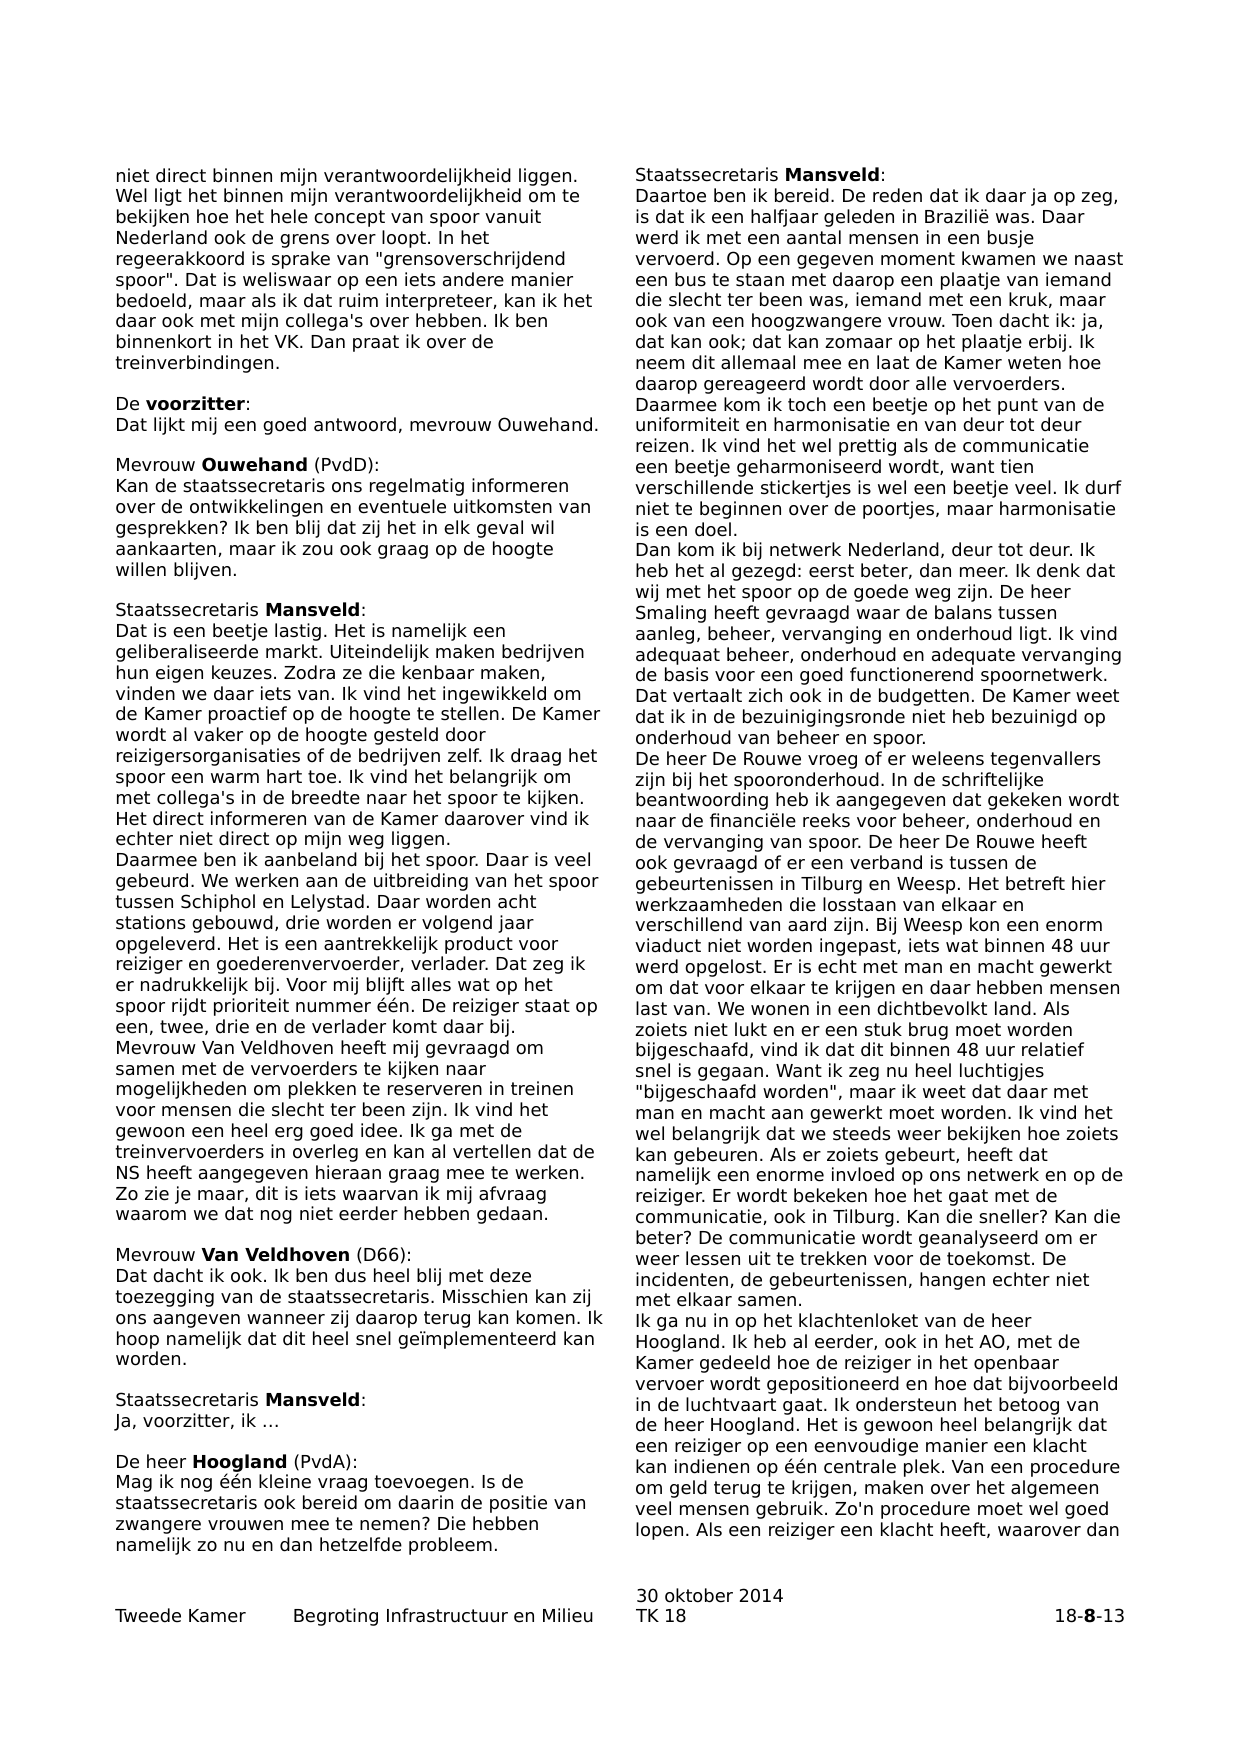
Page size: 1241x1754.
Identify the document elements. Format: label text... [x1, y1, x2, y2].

text Staatssecretaris Mansveld: [635, 165, 1125, 186]
text Dat dacht ik ook. Ik ben dus heel blij met deze toezegging van de staatssecretaris. Misschien kan zij ons aangeven wanneer zij daarop terug kan komen. Ik hoop namelijk dat dit heel snel geïmplementeerd kan worden. [115, 1266, 605, 1370]
text Daarmee ben ik aanbeland bij het spoor. Daar is veel gebeurd. We werken aan de uitbreiding van het spoor tussen Schiphol en Lelystad. Daar worden acht stations gebouwd, drie worden er volgend jaar opgeleverd. Het is een aantrekkelijk product voor reiziger en goederenvervoerder, verlader. Dat zeg ik er nadrukkelijk bij. Voor mij blijft alles wat op het spoor rijdt prioriteit nummer één. De reiziger staat op een, twee, drie en de verlader komt daar bij. [115, 850, 605, 1037]
text Dan kom ik bij netwerk Nederland, deur tot deur. Ik heb het al gezegd: eerst beter, dan meer. Ik denk dat wij met het spoor op de goede weg zijn. De heer Smaling heeft gevraagd waar de balans tussen aanleg, beheer, vervanging en onderhoud ligt. Ik vind adequaat beheer, onderhoud en adequate vervanging de basis voor een goed functionerend spoornetwerk. Dat vertaalt zich ook in de budgetten. De Kamer weet dat ik in de bezuinigingsronde niet heb bezuinigd op onderhoud van beheer en spoor. [635, 540, 1125, 748]
text Daartoe ben ik bereid. De reden dat ik daar ja op zeg, is dat ik een halfjaar geleden in Brazilië was. Daar werd ik met een aantal mensen in een busje vervoerd. Op een gegeven moment kwamen we naast een bus te staan met daarop een plaatje van iemand die slecht ter been was, iemand met een kruk, maar ook van een hoogzwangere vrouw. Toen dacht ik: ja, dat kan ook; dat kan zomaar op het plaatje erbij. Ik neem dit allemaal mee en laat de Kamer weten hoe daarop gereageerd wordt door alle vervoerders. [635, 186, 1125, 394]
text Staatssecretaris Mansveld: [115, 1390, 605, 1411]
text De voorzitter: [115, 394, 605, 414]
text niet direct binnen mijn verantwoordelijkheid liggen. Wel ligt het binnen mijn verantwoordelijkheid om te bekijken hoe het hele concept van spoor vanuit Nederland ook de grens over loopt. In het regeerakkoord is sprake van "grensoverschrijdend spoor". Dat is weliswaar op een iets andere manier bedoeld, maar als ik dat ruim interpreteer, kan ik het daar ook met mijn collega's over hebben. Ik ben binnenkort in het VK. Dan praat ik over de treinverbindingen. [115, 165, 605, 374]
text Ik ga nu in op het klachtenloket van de heer Hoogland. Ik heb al eerder, ook in het AO, met de Kamer gedeeld hoe de reiziger in het openbaar vervoer wordt gepositioneerd en hoe dat bijvoorbeeld in de luchtvaart gaat. Ik ondersteun het betoog van de heer Hoogland. Het is gewoon heel belangrijk dat een reiziger op een eenvoudige manier een klacht kan indienen op één centrale plek. Van een procedure om geld terug te krijgen, maken over het algemeen veel mensen gebruik. Zo'n procedure moet wel goed lopen. Als een reiziger een klacht heeft, waarover dan [635, 1311, 1125, 1540]
text Staatssecretaris Mansveld: [115, 600, 605, 621]
text Mag ik nog één kleine vraag toevoegen. Is de staatssecretaris ook bereid om daarin de positie van zwangere vrouwen mee te nemen? Die hebben namelijk zo nu en dan hetzelfde probleem. [115, 1472, 605, 1556]
text Dat lijkt mij een goed antwoord, mevrouw Ouwehand. [115, 414, 605, 435]
text Kan de staatssecretaris ons regelmatig informeren over de ontwikkelingen en eventuele uitkomsten van gesprekken? Ik ben blij dat zij het in elk geval wil aankaarten, maar ik zou ook graag op de hoogte willen blijven. [115, 476, 605, 580]
text Mevrouw Van Veldhoven heeft mij gevraagd om samen met de vervoerders te kijken naar mogelijkheden om plekken te reserveren in treinen voor mensen die slecht ter been zijn. Ik vind het gewoon een heel erg goed idee. Ik ga met de treinvervoerders in overleg en kan al vertellen dat de NS heeft aangegeven hieraan graag mee te werken. Zo zie je maar, dit is iets waarvan ik mij afvraag waarom we dat nog niet eerder hebben gedaan. [115, 1037, 605, 1225]
text Dat is een beetje lastig. Het is namelijk een geliberaliseerde markt. Uiteindelijk maken bedrijven hun eigen keuzes. Zodra ze die kenbaar maken, vinden we daar iets van. Ik vind het ingewikkeld om de Kamer proactief op de hoogte te stellen. De Kamer wordt al vaker op de hoogte gesteld door reizigersorganisaties of de bedrijven zelf. Ik draag het spoor een warm hart toe. Ik vind het belangrijk om met collega's in de breedte naar het spoor te kijken. Het direct informeren van de Kamer daarover vind ik echter niet direct op mijn weg liggen. [115, 621, 605, 850]
text Mevrouw Van Veldhoven (D66): [115, 1245, 605, 1266]
text Daarmee kom ik toch een beetje op het punt van de uniformiteit en harmonisatie en van deur tot deur reizen. Ik vind het wel prettig als de communicatie een beetje geharmoniseerd wordt, want tien verschillende stickertjes is wel een beetje veel. Ik durf niet te beginnen over de poortjes, maar harmonisatie is een doel. [635, 394, 1125, 540]
text Mevrouw Ouwehand (PvdD): [115, 455, 605, 476]
text De heer De Rouwe vroeg of er weleens tegenvallers zijn bij het spooronderhoud. In de schriftelijke beantwoording heb ik aangegeven dat gekeken wordt naar de financiële reeks voor beheer, onderhoud en de vervanging van spoor. De heer De Rouwe heeft ook gevraagd of er een verband is tussen de gebeurtenissen in Tilburg en Weesp. Het betreft hier werkzaamheden die losstaan van elkaar en verschillend van aard zijn. Bij Weesp kon een enorm viaduct niet worden ingepast, iets wat binnen 48 uur werd opgelost. Er is echt met man en macht gewerkt om dat voor elkaar te krijgen en daar hebben mensen last van. We wonen in een dichtbevolkt land. Als zoiets niet lukt en er een stuk brug moet worden bijgeschaafd, vind ik dat dit binnen 48 uur relatief snel is gegaan. Want ik zeg nu heel luchtigjes "bijgeschaafd worden", maar ik weet dat daar met man en macht aan gewerkt moet worden. Ik vind het wel belangrijk dat we steeds weer bekijken hoe zoiets kan gebeuren. Als er zoiets gebeurt, heeft dat namelijk een enorme invloed op ons netwerk en op de reiziger. Er wordt bekeken hoe het gaat met de communicatie, ook in Tilburg. Kan die sneller? Kan die beter? De communicatie wordt geanalyseerd om er weer lessen uit te trekken voor de toekomst. De incidenten, de gebeurtenissen, hangen echter niet met elkaar samen. [635, 748, 1125, 1311]
text Ja, voorzitter, ik … [115, 1411, 605, 1431]
text De heer Hoogland (PvdA): [115, 1451, 605, 1472]
